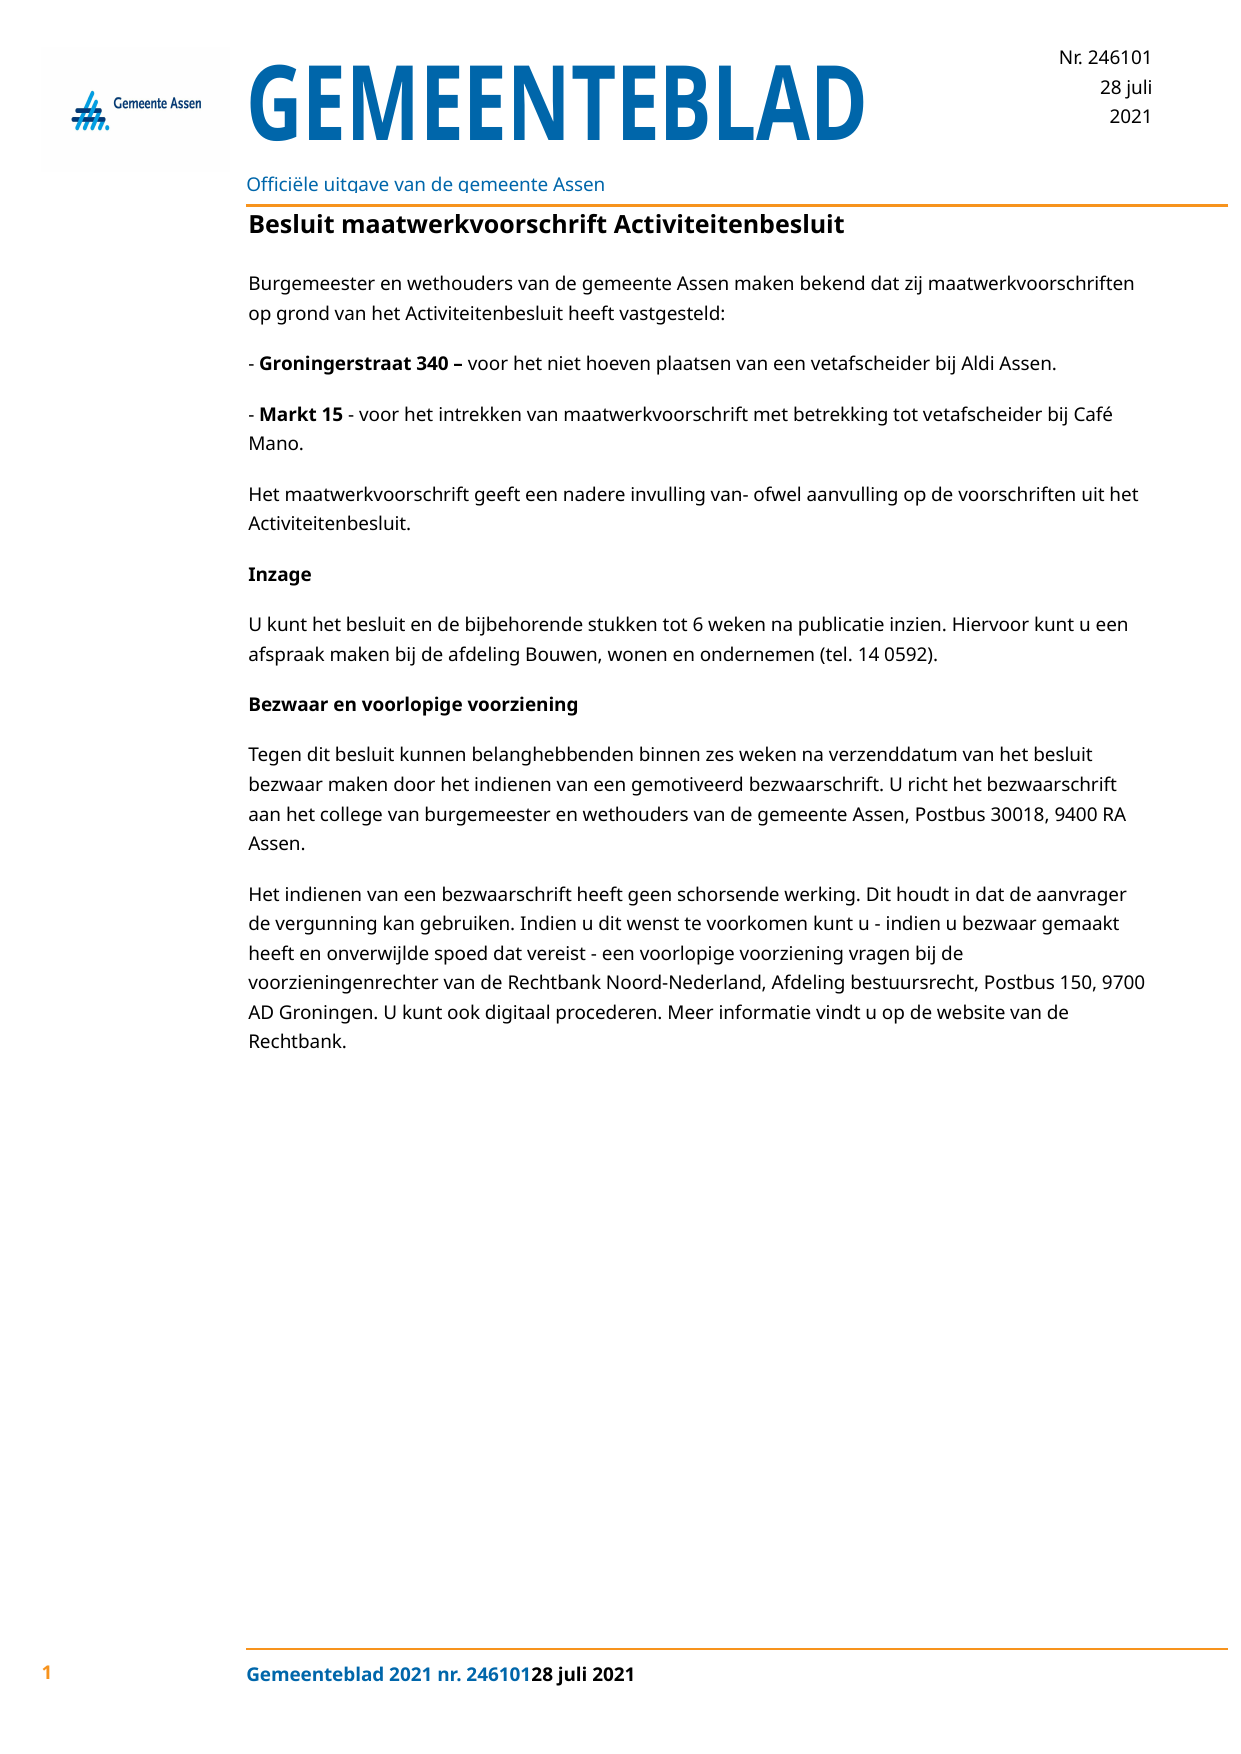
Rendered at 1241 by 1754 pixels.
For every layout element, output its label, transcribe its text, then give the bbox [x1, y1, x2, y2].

text Het indienen van een bezwaarschrift heeft geen schorsende werking. Dit houdt in dat de aanvrager de vergunning kan gebruiken. Indien u dit wenst te voorkomen kunt u - indien u bezwaar gemaakt heeft en onverwijlde spoed dat vereist - een voorlopige voorziening vragen bij de voorzieningenrechter van de Rechtbank Noord-Nederland, Afdeling bestuursrecht, Postbus 150, 9700 AD Groningen. U kunt ook digitaal procederen. Meer informatie vindt u op de website van de Rechtbank. [248, 881, 1152, 1054]
text Bezwaar en voorlopige voorziening [248, 691, 1152, 717]
text Inzage [248, 561, 1152, 586]
picture [41, 47, 231, 172]
text Tegen dit besluit kunnen belanghebbenden binnen zes weken na verzenddatum van het besluit bezwaar maken door het indienen van een gemotiveerd bezwaarschrift. U richt het bezwaarschrift aan het college van burgemeester en wethouders van de gemeente Assen, Postbus 30018, 9400 RA Assen. [248, 742, 1152, 856]
text Het maatwerkvoorschrift geeft een nadere invulling van- ofwel aanvulling op de voorschriften uit het Activiteitenbesluit. [248, 481, 1152, 536]
text Besluit maatwerkvoorschrift Activiteitenbesluit [248, 207, 1152, 241]
text - Markt 15 - voor het intrekken van maatwerkvoorschrift met betrekking tot vetafscheider bij Café Mano. [248, 401, 1152, 456]
text U kunt het besluit en de bijbehorende stukken tot 6 weken na publicatie inzien. Hiervoor kunt u een afspraak maken bij de afdeling Bouwen, wonen en ondernemen (tel. 14 0592). [248, 611, 1152, 666]
text - Groningerstraat 340 – voor het niet hoeven plaatsen van een vetafscheider bij Aldi Assen. [248, 350, 1152, 376]
text Burgemeester en wethouders van de gemeente Assen maken bekend dat zij maatwerkvoorschriften op grond van het Activiteitenbesluit heeft vastgesteld: [248, 270, 1152, 326]
